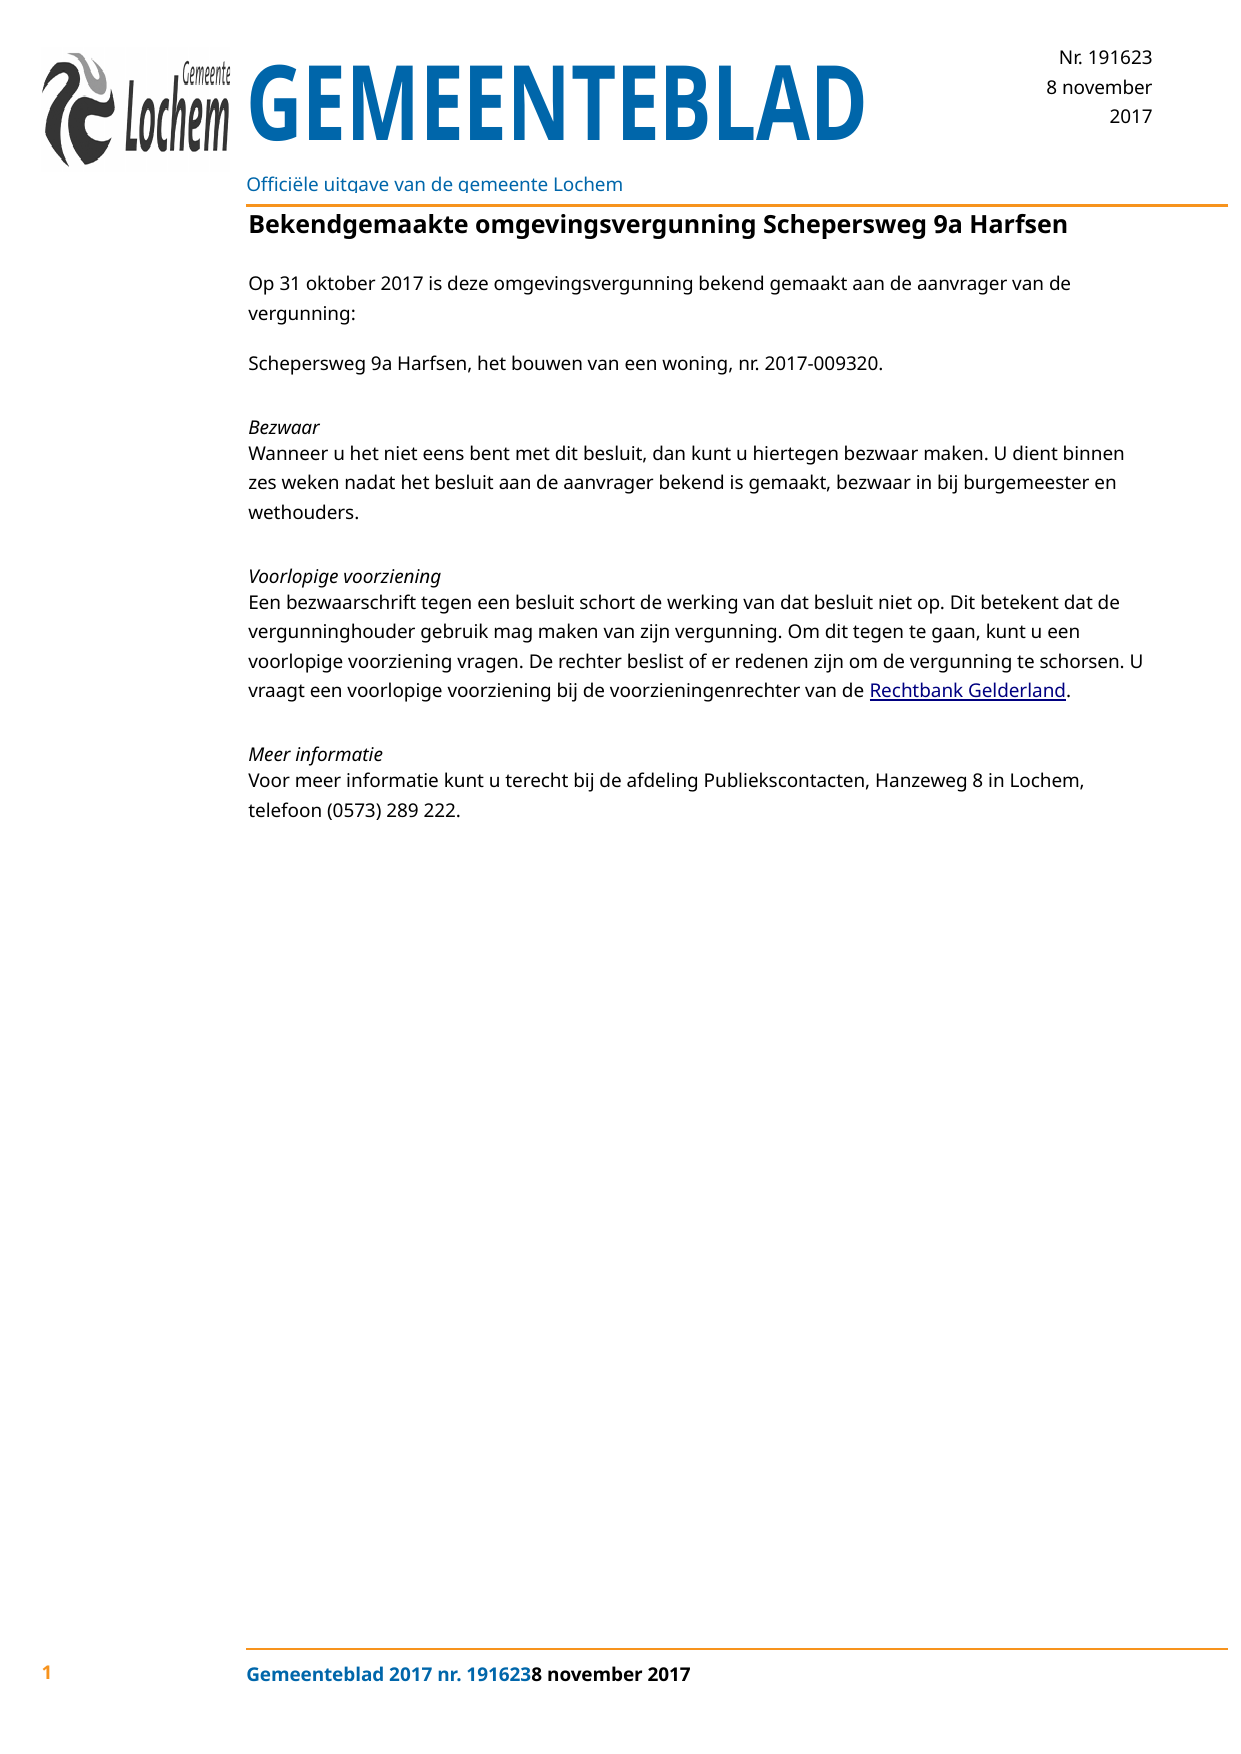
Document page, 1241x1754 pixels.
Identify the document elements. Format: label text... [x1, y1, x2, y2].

text Een bezwaarschrift tegen een besluit schort de werking van dat besluit niet op. Dit betekent dat de vergunninghouder gebruik mag maken van zijn vergunning. Om dit tegen te gaan, kunt u een voorlopige voorziening vragen. De rechter beslist of er redenen zijn om de vergunning te schorsen. U vraagt een voorlopige voorziening bij de voorzieningenrechter van de Rechtbank Gelderland. [248, 589, 1152, 703]
text Bekendgemaakte omgevingsvergunning Schepersweg 9a Harfsen [248, 207, 1152, 241]
text Wanneer u het niet eens bent met dit besluit, dan kunt u hiertegen bezwaar maken. U dient binnen zes weken nadat het besluit aan de aanvrager bekend is gemaakt, bezwaar in bij burgemeester en wethouders. [248, 440, 1152, 525]
text Meer informatie [248, 742, 1152, 767]
text Op 31 oktober 2017 is deze omgevingsvergunning bekend gemaakt aan de aanvrager van de vergunning: [248, 270, 1152, 326]
text Schepersweg 9a Harfsen, het bouwen van een woning, nr. 2017-009320. [248, 350, 1152, 376]
text Voorlopige voorziening [248, 563, 1152, 589]
text Voor meer informatie kunt u terecht bij de afdeling Publiekscontacten, Hanzeweg 8 in Lochem, telefoon (0573) 289 222. [248, 767, 1152, 823]
picture [41, 47, 231, 172]
text Bezwaar [248, 414, 1152, 440]
